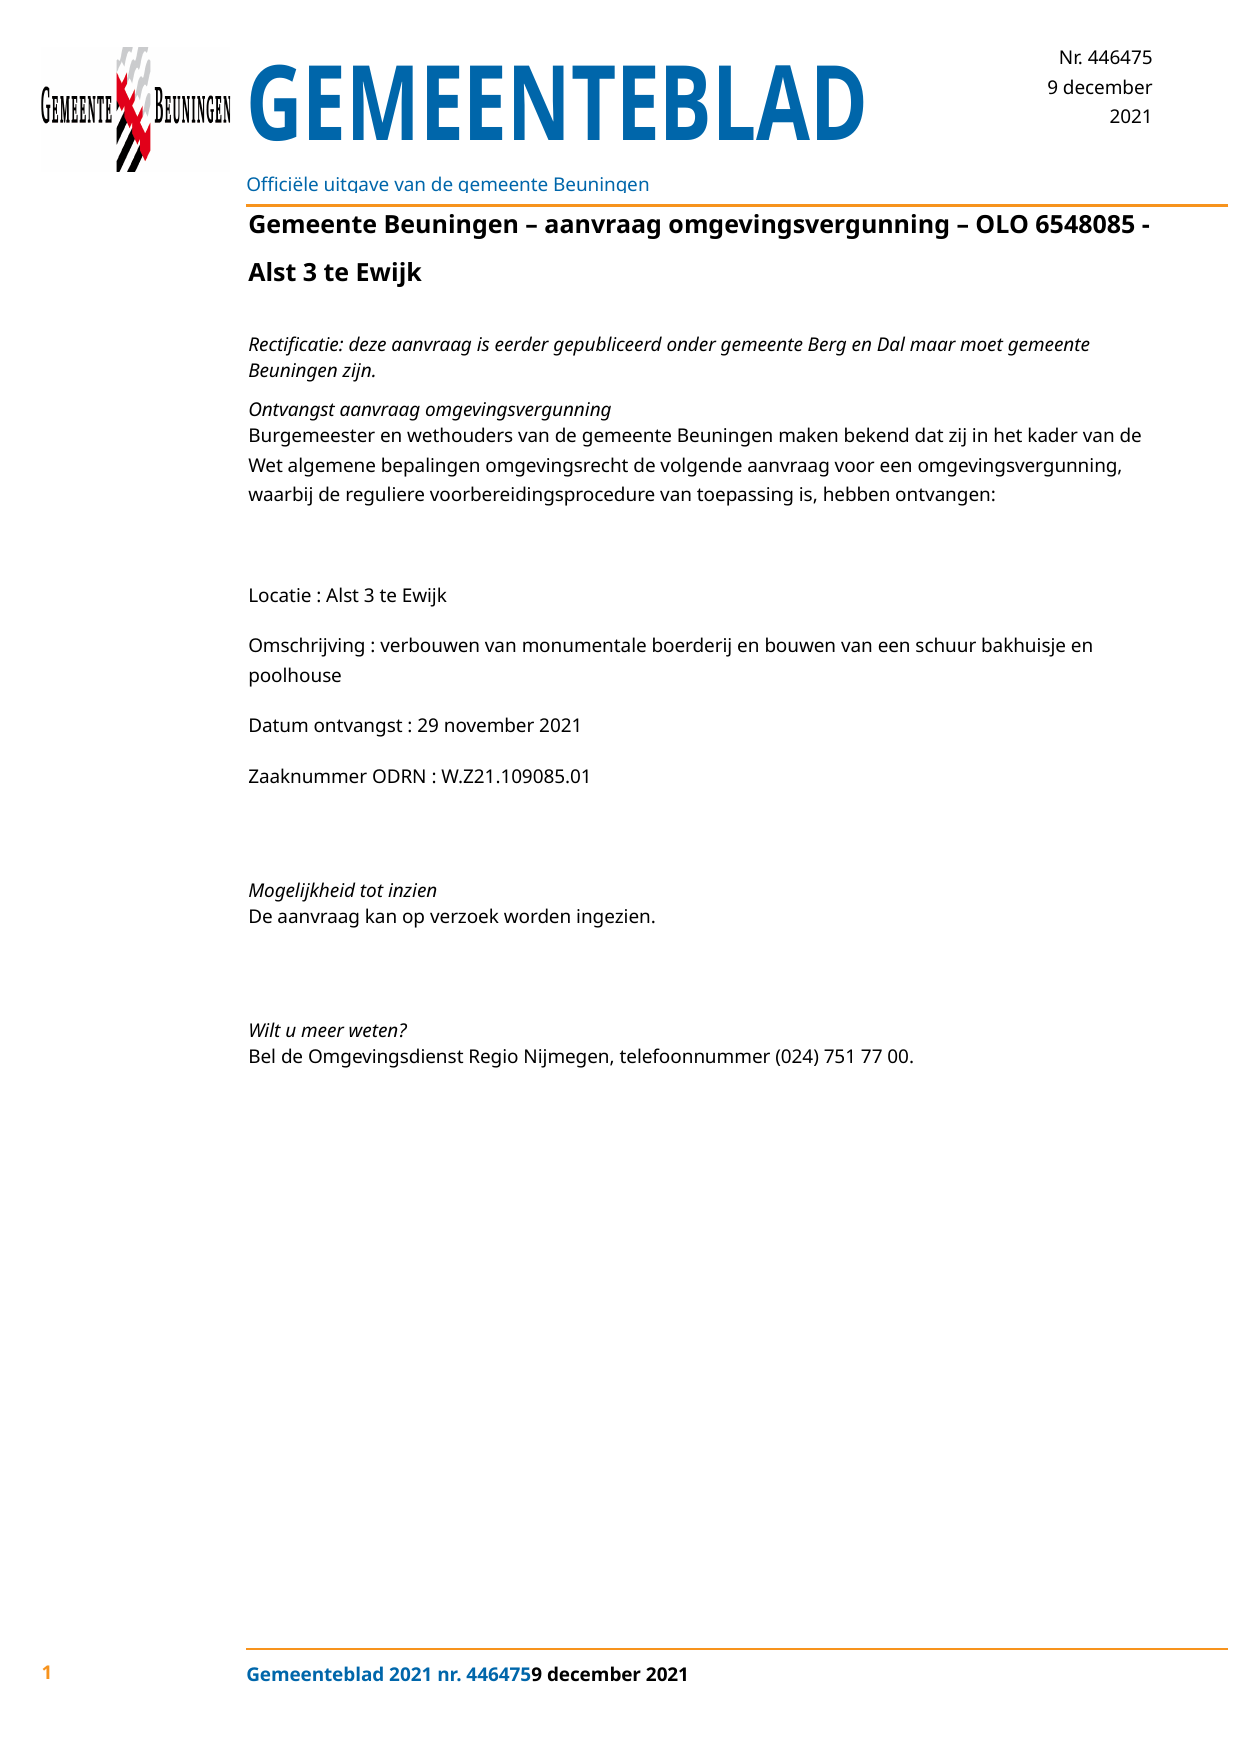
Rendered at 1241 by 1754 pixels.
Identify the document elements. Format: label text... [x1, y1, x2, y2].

picture [41, 47, 231, 172]
text Omschrijving : verbouwen van monumentale boerderij en bouwen van een schuur bakhuisje en poolhouse [248, 633, 1152, 688]
text Gemeente Beuningen – aanvraag omgevingsvergunning – OLO 6548085 - Alst 3 te Ewijk [248, 207, 1152, 288]
text Ontvangst aanvraag omgevingsvergunning [248, 396, 1152, 422]
text De aanvraag kan op verzoek worden ingezien. [248, 903, 1152, 929]
text Zaaknummer ODRN : W.Z21.109085.01 [248, 763, 1152, 789]
text Wilt u meer weten? [248, 1017, 1152, 1043]
text Mogelijkheid tot inzien [248, 877, 1152, 903]
text Bel de Omgevingsdienst Regio Nijmegen, telefoonnummer (024) 751 77 00. [248, 1043, 1152, 1069]
text Locatie : Alst 3 te Ewijk [248, 582, 1152, 608]
text Burgemeester en wethouders van de gemeente Beuningen maken bekend dat zij in het kader van de Wet algemene bepalingen omgevingsrecht de volgende aanvraag voor een omgevingsvergunning, waarbij de reguliere voorbereidingsprocedure van toepassing is, hebben ontvangen: [248, 422, 1152, 507]
text Datum ontvangst : 29 november 2021 [248, 713, 1152, 738]
text Rectificatie: deze aanvraag is eerder gepubliceerd onder gemeente Berg en Dal maar moet gemeente Beuningen zijn. [248, 331, 1152, 383]
